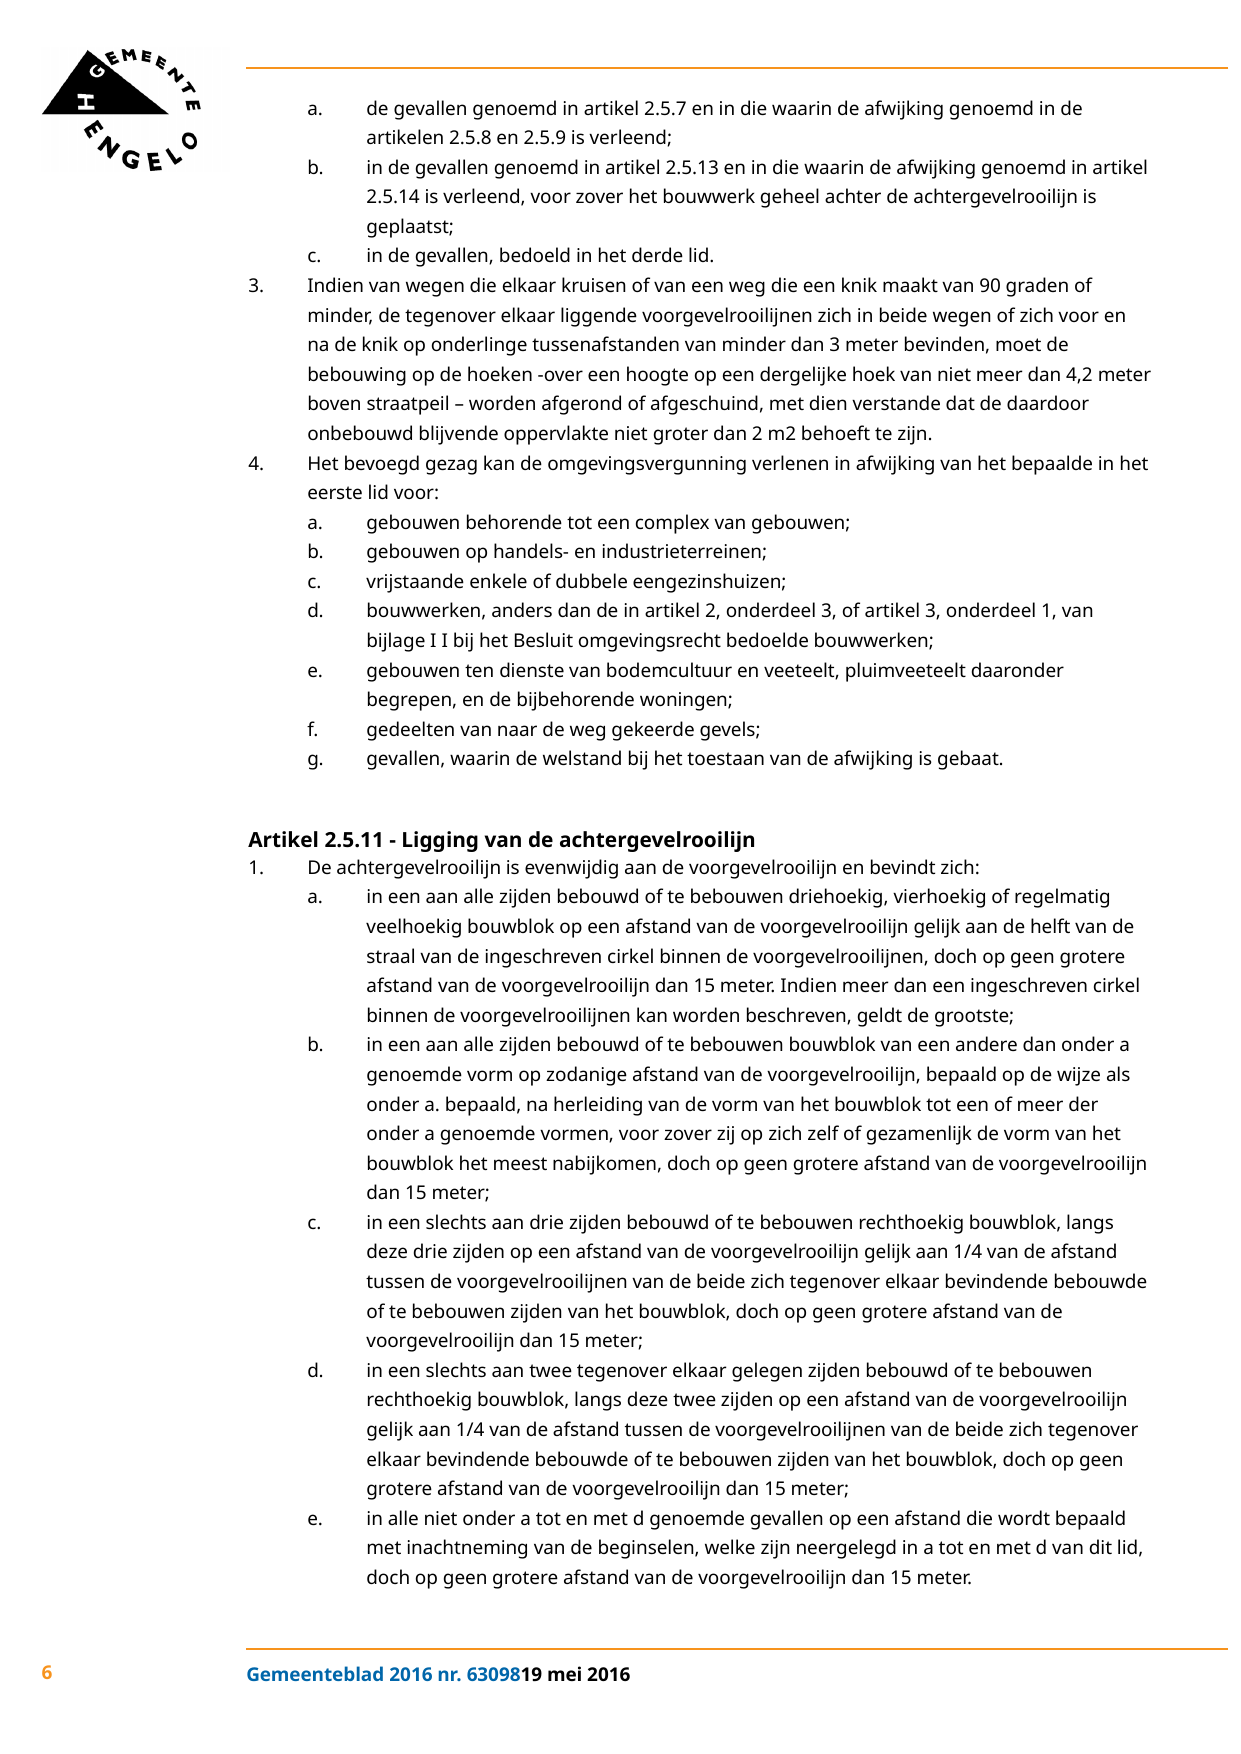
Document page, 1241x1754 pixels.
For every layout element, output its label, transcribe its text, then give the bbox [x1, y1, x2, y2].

list in een aan alle zijden bebouwd of te bebouwen driehoekig, vierhoekig of regelmatig veelhoekig bouwblok op een afstand van de voorgevelrooilijn gelijk aan de helft van de straal van de ingeschreven cirkel binnen de voorgevelrooilijnen, doch op geen grotere afstand van de voorgevelrooilijn dan 15 meter. Indien meer dan een ingeschreven cirkel binnen de voorgevelrooilijnen kan worden beschreven, geldt de grootste; [307, 884, 1152, 1028]
picture [41, 47, 231, 172]
list gevallen, waarin de welstand bij het toestaan van de afwijking is gebaat. [307, 746, 1152, 771]
list Indien van wegen die elkaar kruisen of van een weg die een knik maakt van 90 graden of minder, de tegenover elkaar liggende voorgevelrooilijnen zich in beide wegen of zich voor en na de knik op onderlinge tussenafstanden van minder dan 3 meter bevinden, moet de bebouwing op de hoeken -over een hoogte op een dergelijke hoek van niet meer dan 4,2 meter boven straatpeil – worden afgerond of afgeschuind, met dien verstande dat de daardoor onbebouwd blijvende oppervlakte niet groter dan 2 m2 behoeft te zijn. [248, 272, 1152, 446]
list bouwwerken, anders dan de in artikel 2, onderdeel 3, of artikel 3, onderdeel 1, van bijlage I I bij het Besluit omgevingsrecht bedoelde bouwwerken; [307, 598, 1152, 653]
list Het bevoegd gezag kan de omgevingsvergunning verlenen in afwijking van het bepaalde in het eerste lid voor: [248, 450, 1152, 505]
list gedeelten van naar de weg gekeerde gevels; [307, 716, 1152, 742]
list De achtergevelrooilijn is evenwijdig aan de voorgevelrooilijn en bevindt zich: [248, 854, 1152, 880]
list gebouwen behorende tot een complex van gebouwen; [307, 509, 1152, 535]
list de gevallen genoemd in artikel 2.5.7 en in die waarin de afwijking genoemd in de artikelen 2.5.8 en 2.5.9 is verleend; [307, 95, 1152, 150]
list in een slechts aan drie zijden bebouwd of te bebouwen rechthoekig bouwblok, langs deze drie zijden op een afstand van de voorgevelrooilijn gelijk aan 1/4 van de afstand tussen de voorgevelrooilijnen van de beide zich tegenover elkaar bevindende bebouwde of te bebouwen zijden van het bouwblok, doch op geen grotere afstand van de voorgevelrooilijn dan 15 meter; [307, 1209, 1152, 1353]
list in een slechts aan twee tegenover elkaar gelegen zijden bebouwd of te bebouwen rechthoekig bouwblok, langs deze twee zijden op een afstand van de voorgevelrooilijn gelijk aan 1/4 van de afstand tussen de voorgevelrooilijnen van de beide zich tegenover elkaar bevindende bebouwde of te bebouwen zijden van het bouwblok, doch op geen grotere afstand van de voorgevelrooilijn dan 15 meter; [307, 1357, 1152, 1501]
list in de gevallen, bedoeld in het derde lid. [307, 243, 1152, 268]
text Artikel 2.5.11 - Ligging van de achtergevelrooilijn [248, 826, 1152, 854]
list in een aan alle zijden bebouwd of te bebouwen bouwblok van een andere dan onder a genoemde vorm op zodanige afstand van de voorgevelrooilijn, bepaald op de wijze als onder a. bepaald, na herleiding van de vorm van het bouwblok tot een of meer der onder a genoemde vormen, voor zover zij op zich zelf of gezamenlijk de vorm van het bouwblok het meest nabijkomen, doch op geen grotere afstand van de voorgevelrooilijn dan 15 meter; [307, 1032, 1152, 1205]
list in alle niet onder a tot en met d genoemde gevallen op een afstand die wordt bepaald met inachtneming van de beginselen, welke zijn neergelegd in a tot en met d van dit lid, doch op geen grotere afstand van de voorgevelrooilijn dan 15 meter. [307, 1505, 1152, 1590]
list in de gevallen genoemd in artikel 2.5.13 en in die waarin de afwijking genoemd in artikel 2.5.14 is verleend, voor zover het bouwwerk geheel achter de achtergevelrooilijn is geplaatst; [307, 154, 1152, 239]
list gebouwen op handels- en industrieterreinen; [307, 538, 1152, 564]
list vrijstaande enkele of dubbele eengezinshuizen; [307, 568, 1152, 594]
list gebouwen ten dienste van bodemcultuur en veeteelt, pluimveeteelt daaronder begrepen, en de bijbehorende woningen; [307, 657, 1152, 712]
